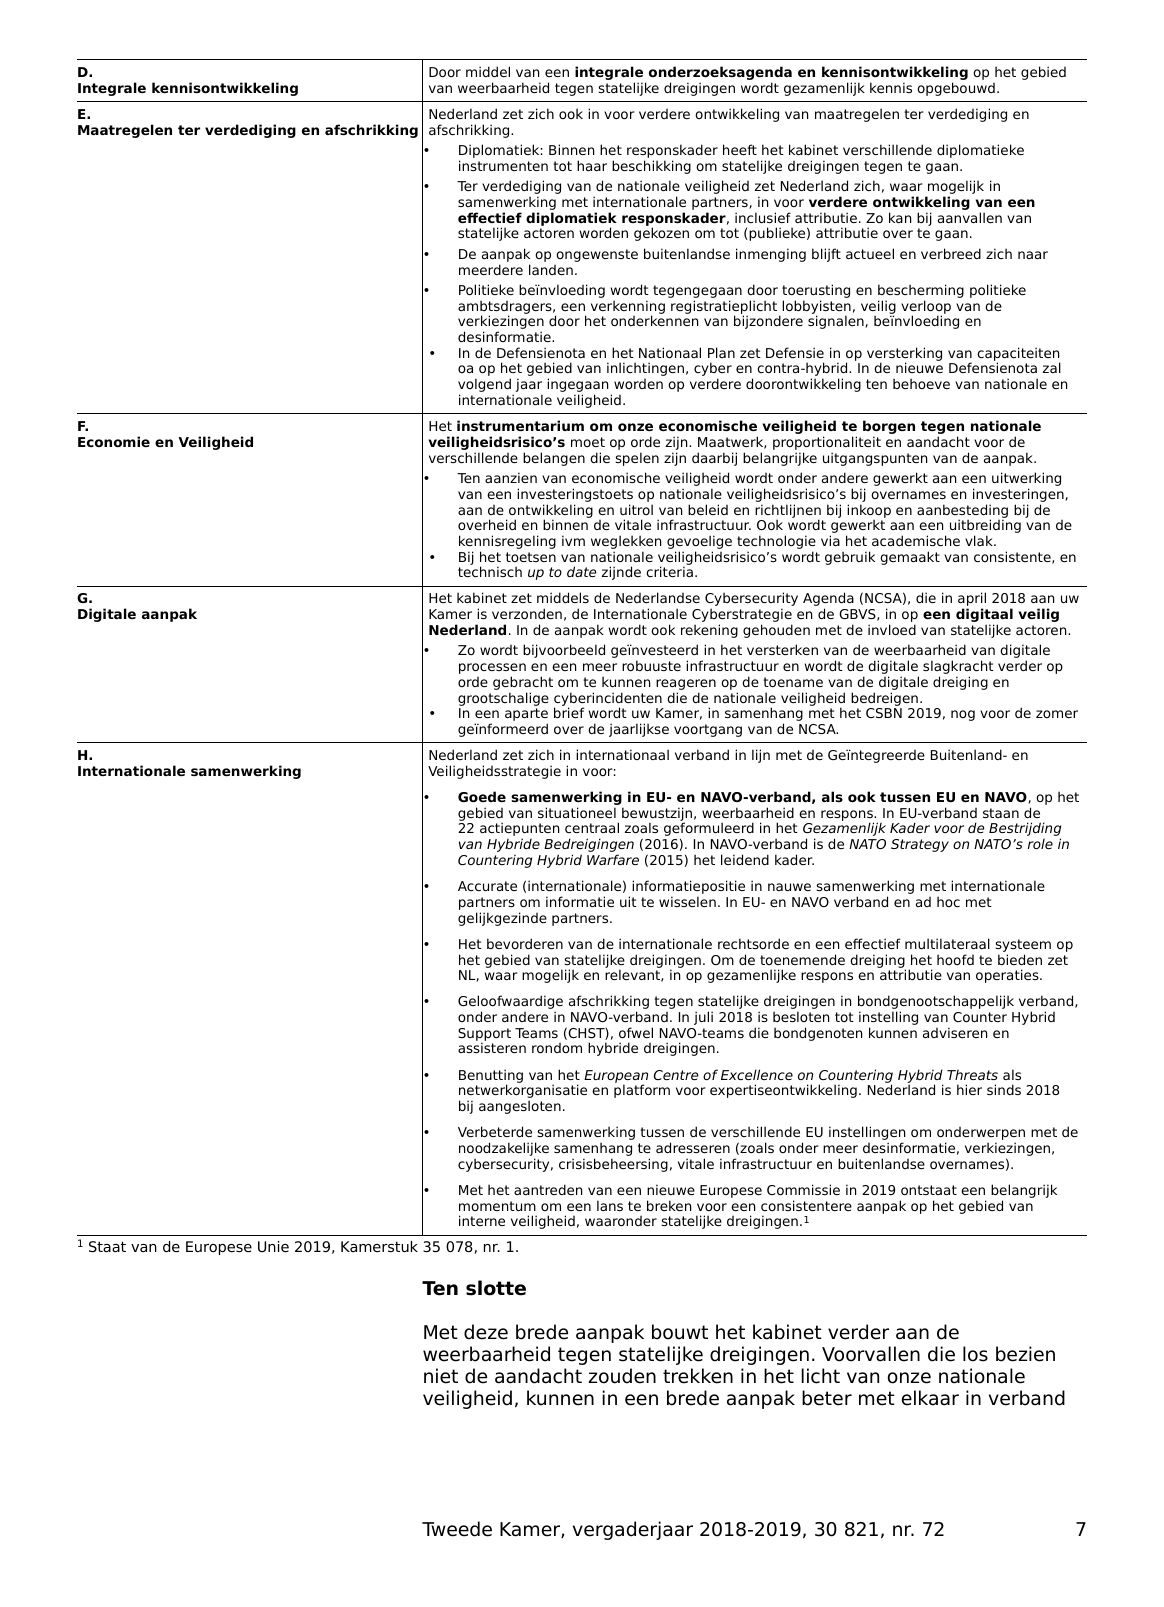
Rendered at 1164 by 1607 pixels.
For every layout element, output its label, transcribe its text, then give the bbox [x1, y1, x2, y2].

table_cell [77, 550, 422, 586]
table_cell Met het aantreden van een nieuwe Europese Commissie in 2019 ontstaat een belangrijk momentum om een lans te breken voor een consistentere aanpak op het gebied van interne veiligheid, waaronder statelijke dreigingen.1 [452, 1177, 1087, 1234]
table_cell • [423, 784, 452, 873]
table_cell • [423, 1119, 452, 1177]
table_cell In een aparte brief wordt uw Kamer, in samenhang met het CSBN 2019, nog voor de zomer geïnformeerd over de jaarlijkse voortgang van de NCSA. [452, 706, 1087, 742]
table_cell [77, 346, 422, 413]
table_cell Goede samenwerking in EU- en NAVO-verband, als ook tussen EU en NAVO, op het gebied van situationeel bewustzijn, weerbaarheid en respons. In EU-verband staan de 22 actiepunten centraal zoals geformuleerd in het Gezamenlijk Kader voor de Bestrijding van Hybride Bedreigingen (2016). In NAVO-verband is de NATO Strategy on NATO’s role in Countering Hybrid Warfare (2015) het leidend kader. [452, 784, 1087, 873]
table_cell Ter verdediging van de nationale veiligheid zet Nederland zich, waar mogelijk in samenwerking met internationale partners, in voor verdere ontwikkeling van een effectief diplomatiek responskader, inclusief attributie. Zo kan bij aanvallen van statelijke actoren worden gekozen om tot (publieke) attributie over te gaan. [452, 174, 1087, 242]
table_cell Het instrumentarium om onze economische veiligheid te borgen tegen nationale veiligheidsrisico’s moet op orde zijn. Maatwerk, proportionaliteit en aandacht voor de verschillende belangen die spelen zijn daarbij belangrijke uitgangspunten van de aanpak. [423, 414, 1087, 466]
subtitle Ten slotte [422, 1278, 1087, 1299]
table_cell • [423, 550, 452, 586]
table_cell • [423, 1177, 452, 1234]
table_cell Diplomatiek: Binnen het responskader heeft het kabinet verschillende diplomatieke instrumenten tot haar beschikking om statelijke dreigingen tegen te gaan. [452, 138, 1087, 174]
table_cell Accurate (internationale) informatiepositie in nauwe samenwerking met internationale partners om informatie uit te wisselen. In EU- en NAVO verband en ad hoc met gelijkgezinde partners. [452, 873, 1087, 931]
table_cell • [423, 1062, 452, 1119]
table_cell E. Maatregelen ter verdediging en afschrikking [77, 102, 422, 346]
table_cell • [423, 873, 452, 931]
table_cell D. Integrale kennisontwikkeling [77, 60, 422, 101]
table_cell Nederland zet zich ook in voor verdere ontwikkeling van maatregelen ter verdediging en afschrikking. [423, 102, 1087, 138]
table_cell Zo wordt bijvoorbeeld geïnvesteerd in het versterken van de weerbaarheid van digitale processen en een meer robuuste infrastructuur en wordt de digitale slagkracht verder op orde gebracht om te kunnen reageren op de toename van de digitale dreiging en grootschalige cyberincidenten die de nationale veiligheid bedreigen. [452, 639, 1087, 706]
table_cell Verbeterde samenwerking tussen de verschillende EU instellingen om onderwerpen met de noodzakelijke samenhang te adresseren (zoals onder meer desinformatie, verkiezingen, cybersecurity, crisisbeheersing, vitale infrastructuur en buitenlandse overnames). [452, 1119, 1087, 1177]
table_cell • [423, 242, 452, 278]
table_cell • [423, 706, 452, 742]
table_cell • [423, 466, 452, 549]
table_cell Bij het toetsen van nationale veiligheidsrisico’s wordt gebruik gemaakt van consistente, en technisch up to date zijnde criteria. [452, 550, 1087, 586]
table_cell 1 Staat van de Europese Unie 2019, Kamerstuk 35 078, nr. 1. [77, 1236, 1087, 1255]
table_cell Benutting van het European Centre of Excellence on Countering Hybrid Threats als netwerkorganisatie en platform voor expertiseontwikkeling. Nederland is hier sinds 2018 bij aangesloten. [452, 1062, 1087, 1119]
table_cell • [423, 138, 452, 174]
table_cell Politieke beïnvloeding wordt tegengegaan door toerusting en bescherming politieke ambtsdragers, een verkenning registratieplicht lobbyisten, veilig verloop van de verkiezingen door het onderkennen van bijzondere signalen, beïnvloeding en desinformatie. [452, 278, 1087, 346]
table_cell De aanpak op ongewenste buitenlandse inmenging blijft actueel en verbreed zich naar meerdere landen. [452, 242, 1087, 278]
table_cell Geloofwaardige afschrikking tegen statelijke dreigingen in bondgenootschappelijk verband, onder andere in NAVO-verband. In juli 2018 is besloten tot instelling van Counter Hybrid Support Teams (CHST), ofwel NAVO-teams die bondgenoten kunnen adviseren en assisteren rondom hybride dreigingen. [452, 989, 1087, 1062]
table_cell Ten aanzien van economische veiligheid wordt onder andere gewerkt aan een uitwerking van een investeringstoets op nationale veiligheidsrisico’s bij overnames en investeringen, aan de ontwikkeling en uitrol van beleid en richtlijnen bij inkoop en aanbesteding bij de overheid en binnen de vitale infrastructuur. Ook wordt gewerkt aan een uitbreiding van de kennisregeling ivm weglekken gevoelige technologie via het academische vlak. [452, 466, 1087, 549]
table_cell • [423, 989, 452, 1062]
table_cell • [423, 174, 452, 242]
table_cell Nederland zet zich in internationaal verband in lijn met de Geïntegreerde Buitenland- en Veiligheidsstrategie in voor: [423, 743, 1087, 784]
text Met deze brede aanpak bouwt het kabinet verder aan de weerbaarheid tegen statelijke dreigingen. Voorvallen die los bezien niet de aandacht zouden trekken in het licht van onze nationale veiligheid, kunnen in een brede aanpak beter met elkaar in verband [422, 1322, 1087, 1410]
table_cell • [423, 931, 452, 988]
table_cell Het bevorderen van de internationale rechtsorde en een effectief multilateraal systeem op het gebied van statelijke dreigingen. Om de toenemende dreiging het hoofd te bieden zet NL, waar mogelijk en relevant, in op gezamenlijke respons en attributie van operaties. [452, 931, 1087, 988]
table_cell • [423, 639, 452, 706]
table_cell [77, 706, 422, 742]
table_cell In de Defensienota en het Nationaal Plan zet Defensie in op versterking van capaciteiten oa op het gebied van inlichtingen, cyber en contra-hybrid. In de nieuwe Defensienota zal volgend jaar ingegaan worden op verdere doorontwikkeling ten behoeve van nationale en internationale veiligheid. [452, 346, 1087, 413]
table_cell Het kabinet zet middels de Nederlandse Cybersecurity Agenda (NCSA), die in april 2018 aan uw Kamer is verzonden, de Internationale Cyberstrategie en de GBVS, in op een digitaal veilig Nederland. In de aanpak wordt ook rekening gehouden met de invloed van statelijke actoren. [423, 587, 1087, 638]
table_cell H. Internationale samenwerking [77, 743, 422, 1234]
table_cell • [423, 346, 452, 413]
table_cell Door middel van een integrale onderzoeksagenda en kennisontwikkeling op het gebied van weerbaarheid tegen statelijke dreigingen wordt gezamenlijk kennis opgebouwd. [423, 60, 1087, 101]
table_cell G. Digitale aanpak [77, 587, 422, 706]
table_cell • [423, 278, 452, 346]
table_cell F. Economie en Veiligheid [77, 414, 422, 549]
